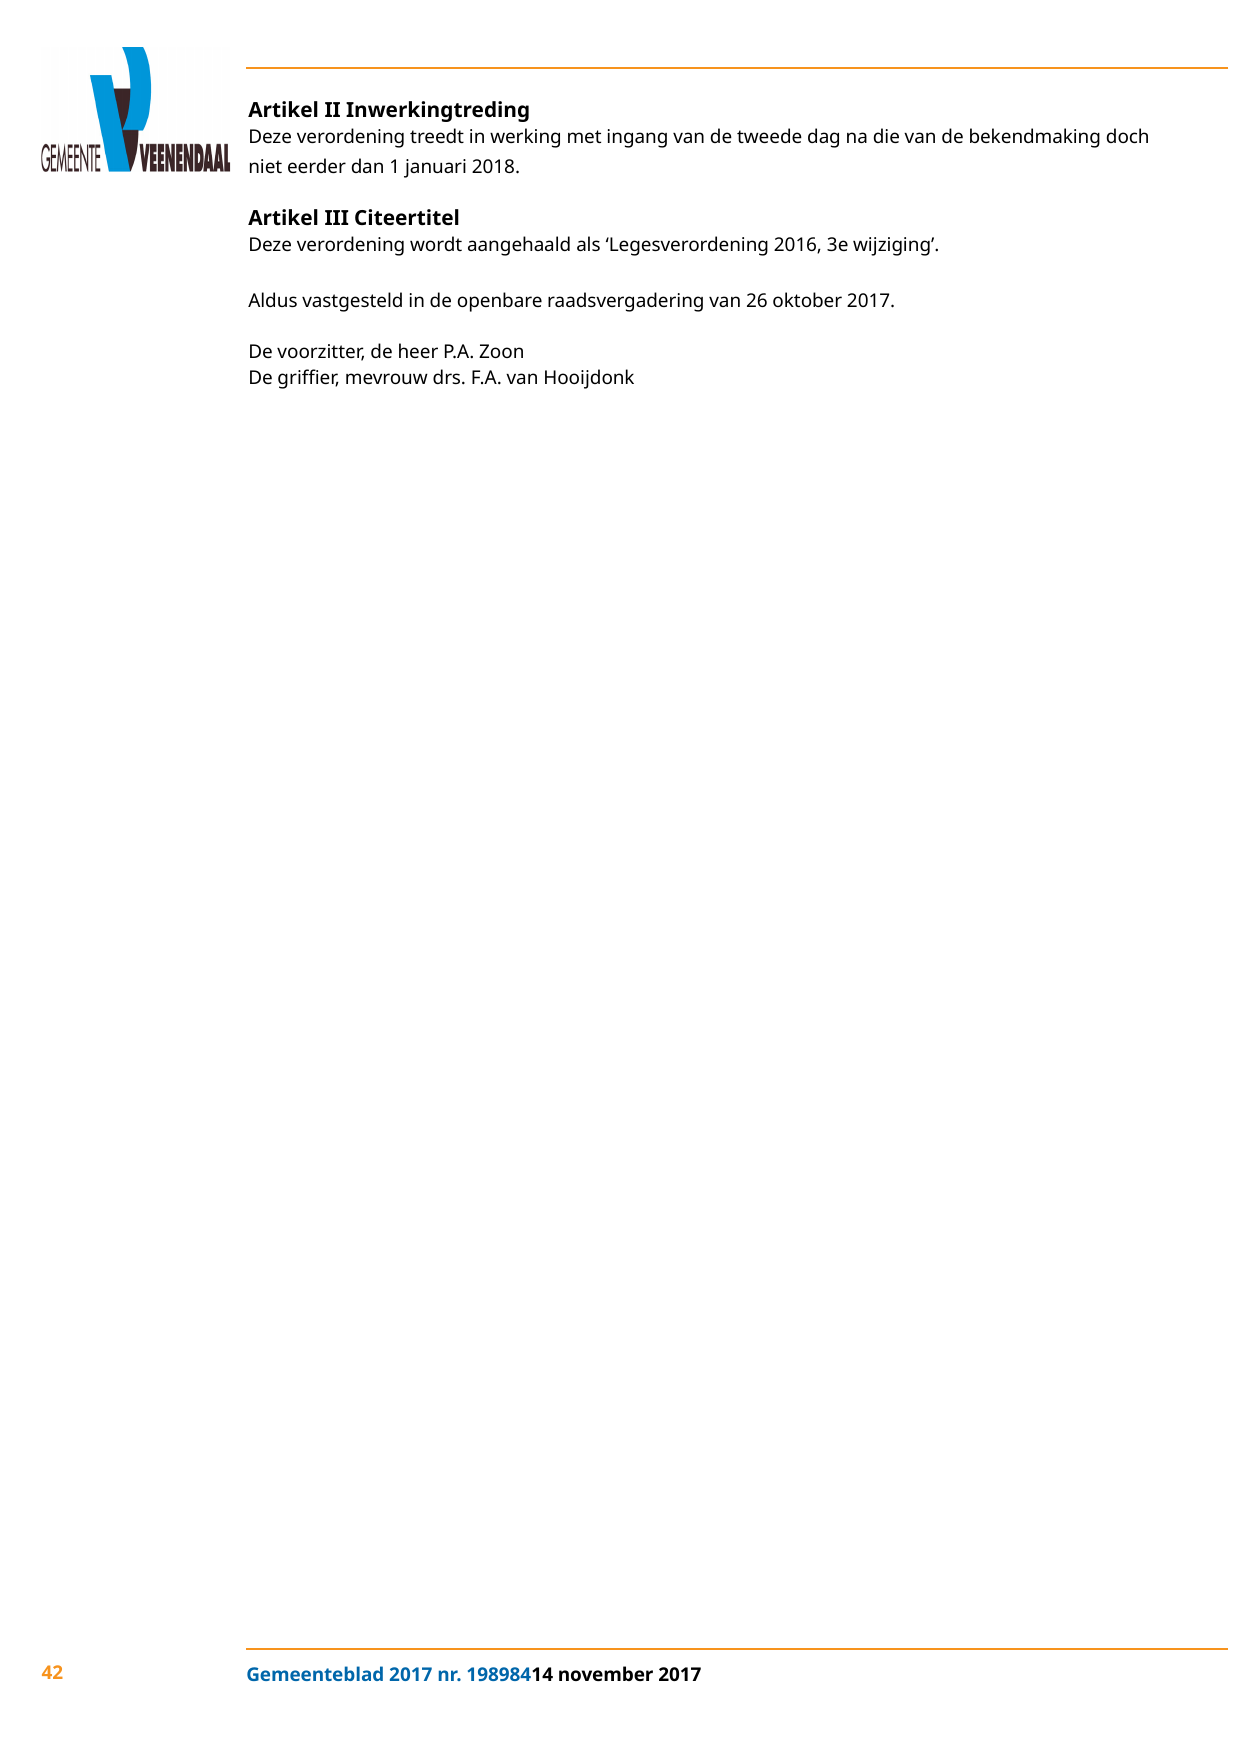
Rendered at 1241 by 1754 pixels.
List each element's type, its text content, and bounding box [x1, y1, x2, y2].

text Artikel III Citeertitel [248, 203, 1152, 232]
picture [41, 47, 130, 172]
text Deze verordening treedt in werking met ingang van de tweede dag na die van de bekendmaking doch niet eerder dan 1 januari 2018. [248, 123, 1152, 178]
text De griffier, mevrouw drs. F.A. van Hooijdonk [248, 364, 1152, 390]
text De voorzitter, de heer P.A. Zoon [248, 338, 1152, 364]
picture [123, 47, 231, 172]
text Deze verordening wordt aangehaald als ‘Legesverordening 2016, 3e wijziging’. [248, 232, 1152, 257]
text Artikel II Inwerkingtreding [248, 95, 1152, 123]
text Aldus vastgesteld in de openbare raadsvergadering van 26 oktober 2017. [248, 287, 1152, 313]
